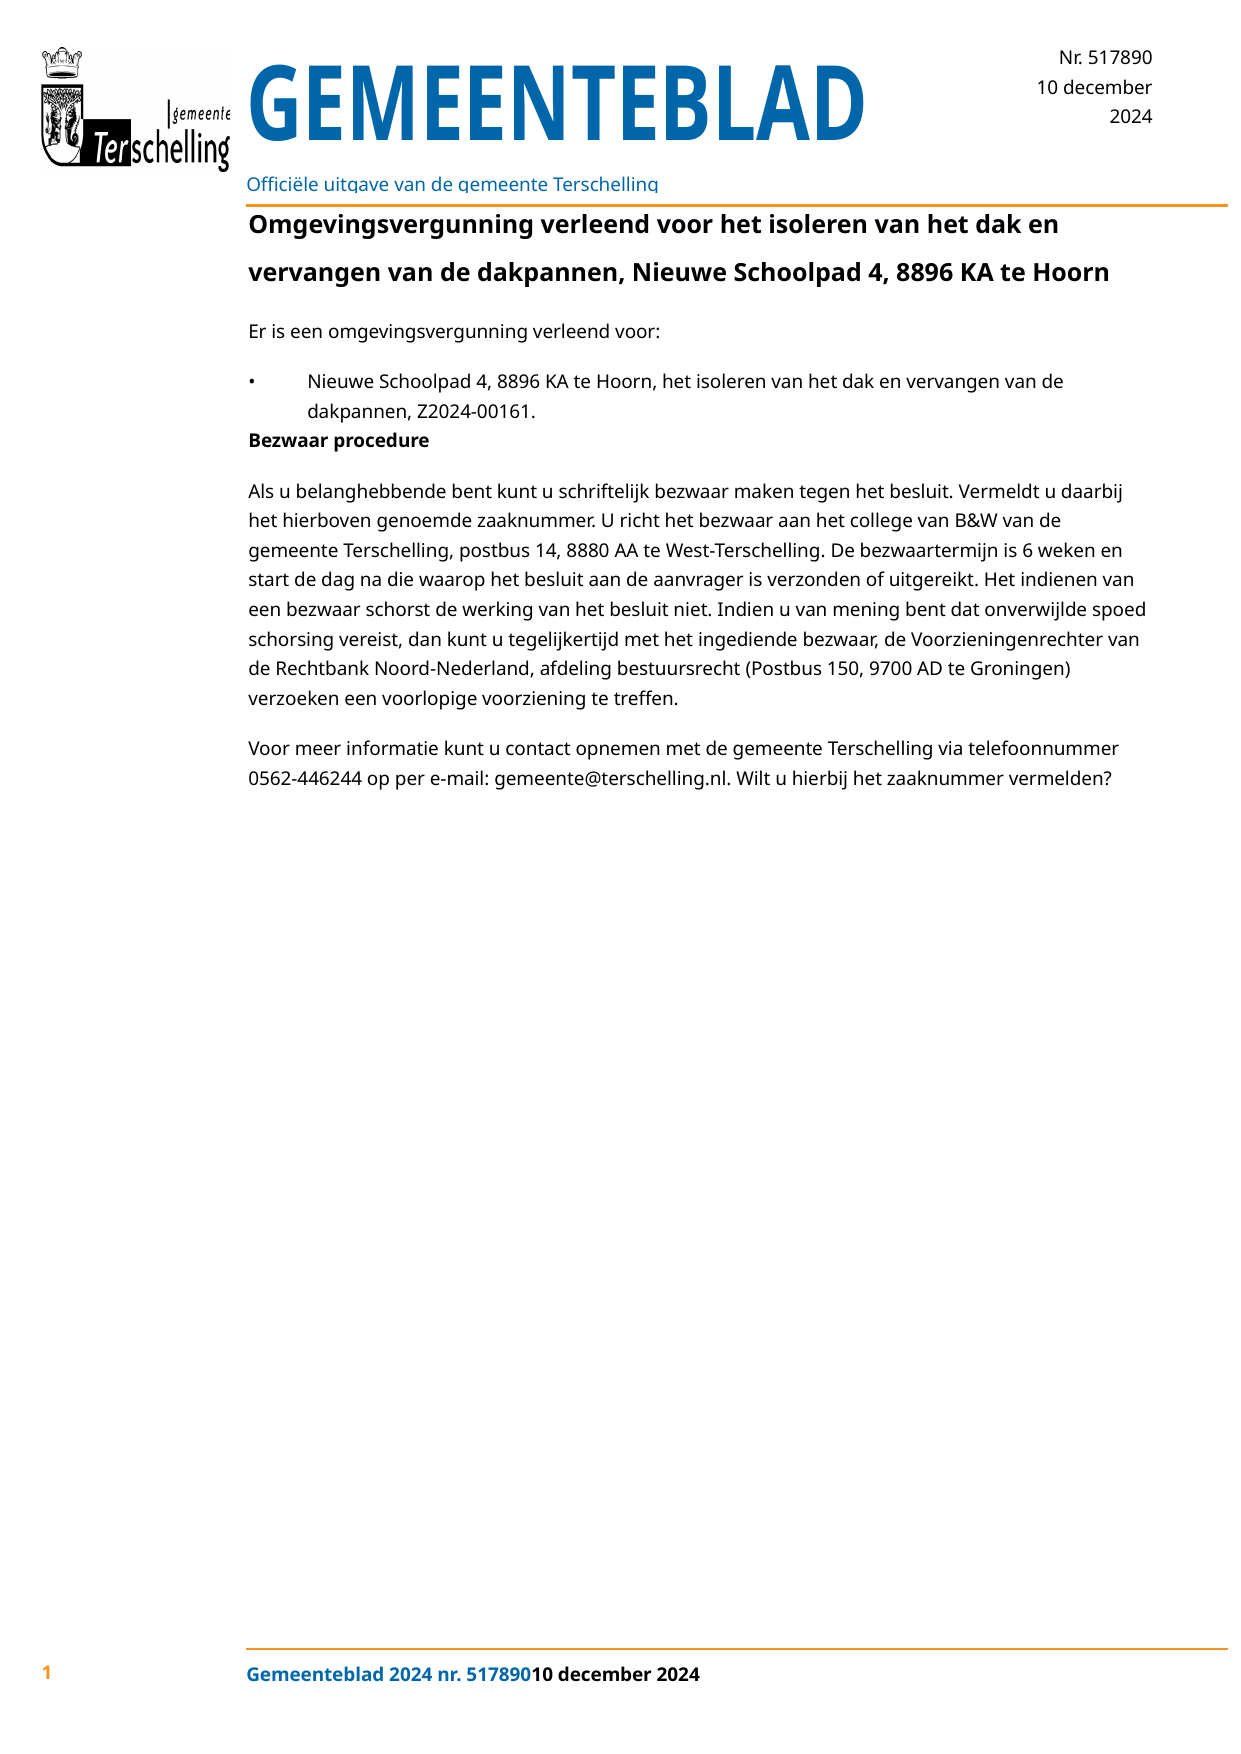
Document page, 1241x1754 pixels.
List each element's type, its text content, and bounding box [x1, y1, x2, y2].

text Omgevingsvergunning verleend voor het isoleren van het dak en vervangen van de dakpannen, Nieuwe Schoolpad 4, 8896 KA te Hoorn [248, 207, 1152, 288]
text Er is een omgevingsvergunning verleend voor: [248, 318, 1152, 344]
picture [41, 47, 231, 172]
text Voor meer informatie kunt u contact opnemen met de gemeente Terschelling via telefoonnummer 0562-446244 op per e-mail: gemeente@terschelling.nl. Wilt u hierbij het zaaknummer vermelden? [248, 735, 1152, 791]
list Nieuwe Schoolpad 4, 8896 KA te Hoorn, het isoleren van het dak en vervangen van de dakpannen, Z2024-00161. [248, 368, 1152, 424]
text Als u belanghebbende bent kunt u schriftelijk bezwaar maken tegen het besluit. Vermeldt u daarbij het hierboven genoemde zaaknummer. U richt het bezwaar aan het college van B&W van de gemeente Terschelling, postbus 14, 8880 AA te West-Terschelling. De bezwaartermijn is 6 weken en start de dag na die waarop het besluit aan de aanvrager is verzonden of uitgereikt. Het indienen van een bezwaar schorst de werking van het besluit niet. Indien u van mening bent dat onverwijlde spoed schorsing vereist, dan kunt u tegelijkertijd met het ingediende bezwaar, de Voorzieningenrechter van de Rechtbank Noord-Nederland, afdeling bestuursrecht (Postbus 150, 9700 AD te Groningen) verzoeken een voorlopige voorziening te treffen. [248, 478, 1152, 711]
text Bezwaar procedure [248, 427, 1152, 453]
